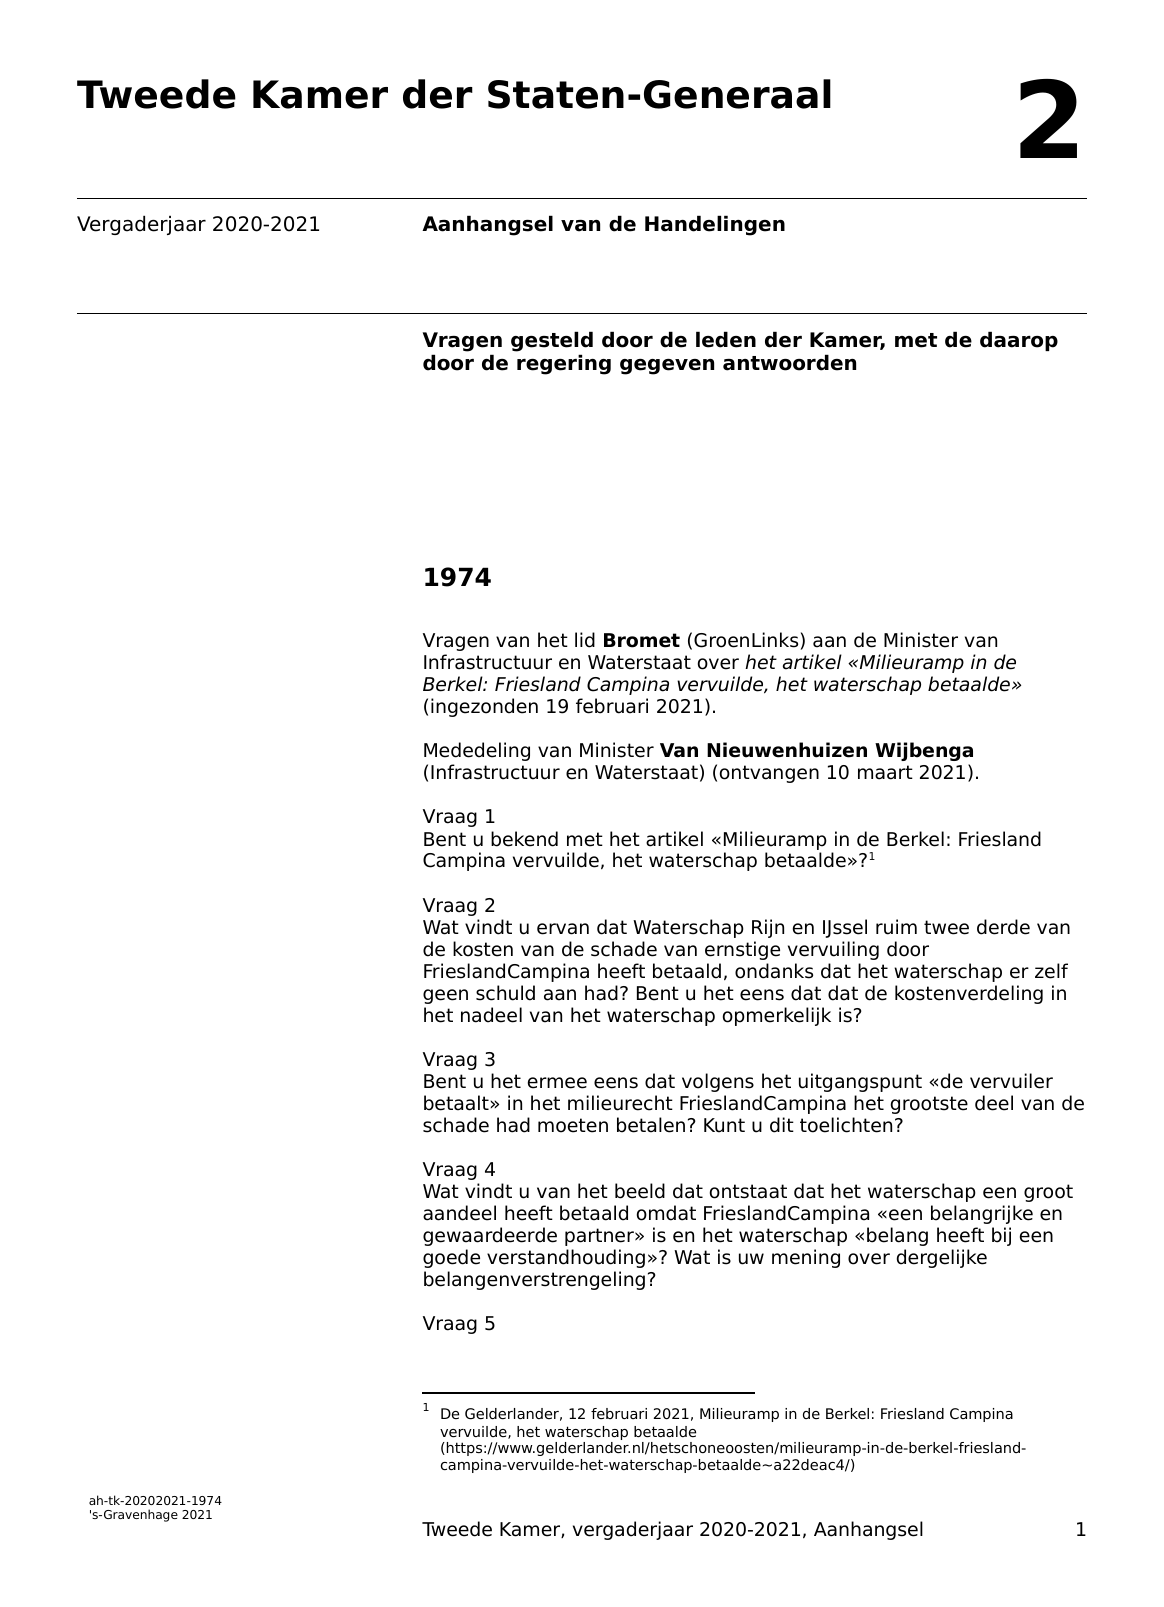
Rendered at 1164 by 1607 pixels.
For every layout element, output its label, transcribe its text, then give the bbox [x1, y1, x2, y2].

text Bent u bekend met het artikel «Milieuramp in de Berkel: Friesland Campina vervuilde, het waterschap betaalde»? [422, 828, 1087, 872]
table_cell Aanhangsel van de Handelingen [422, 199, 1087, 313]
text Vragen van het lid Bromet (GroenLinks) aan de Minister van Infrastructuur en Waterstaat over het artikel «Milieuramp in de Berkel: Friesland Campina vervuilde, het waterschap betaalde» (ingezonden 19 februari 2021). [422, 630, 1087, 718]
text De Gelderlander, 12 februari 2021, Milieuramp in de Berkel: Friesland Campina vervuilde, het waterschap betaalde (https://www.gelderlander.nl/hetschoneoosten/milieuramp-in-de-berkel-friesland-campina-vervuilde-het-waterschap-betaalde~a22deac4/) [422, 1402, 1087, 1474]
table_cell Vergaderjaar 2020-2021 [77, 199, 422, 313]
text Mededeling van Minister Van Nieuwenhuizen Wijbenga (Infrastructuur en Waterstaat) (ontvangen 10 maart 2021). [422, 740, 1087, 784]
table_cell Vragen gesteld door de leden der Kamer, met de daarop door de regering gegeven antwoorden [422, 314, 1087, 375]
text Vraag 4 [422, 1159, 1087, 1181]
text Vraag 5 [422, 1313, 1087, 1335]
text Vraag 1 [422, 806, 1087, 828]
text 1974 [422, 563, 1087, 592]
table_header 2 [886, 59, 1087, 198]
text Wat vindt u van het beeld dat ontstaat dat het waterschap een groot aandeel heeft betaald omdat FrieslandCampina «een belangrijke en gewaardeerde partner» is en het waterschap «belang heeft bij een goede verstandhouding»? Wat is uw mening over dergelijke belangenverstrengeling? [422, 1181, 1087, 1291]
text Wat vindt u ervan dat Waterschap Rijn en IJssel ruim twee derde van de kosten van de schade van ernstige vervuiling door FrieslandCampina heeft betaald, ondanks dat het waterschap er zelf geen schuld aan had? Bent u het eens dat dat de kostenverdeling in het nadeel van het waterschap opmerkelijk is? [422, 917, 1087, 1026]
text ah-tk-20202021-1974 [88, 1494, 323, 1508]
text Vraag 2 [422, 894, 1087, 917]
text 's-Gravenhage 2021 [88, 1508, 323, 1522]
text Bent u het ermee eens dat volgens het uitgangspunt «de vervuiler betaalt» in het milieurecht FrieslandCampina het grootste deel van de schade had moeten betalen? Kunt u dit toelichten? [422, 1071, 1087, 1137]
table_cell [77, 314, 422, 375]
text Vraag 3 [422, 1049, 1087, 1071]
table_header Tweede Kamer der Staten-Generaal [77, 59, 886, 198]
